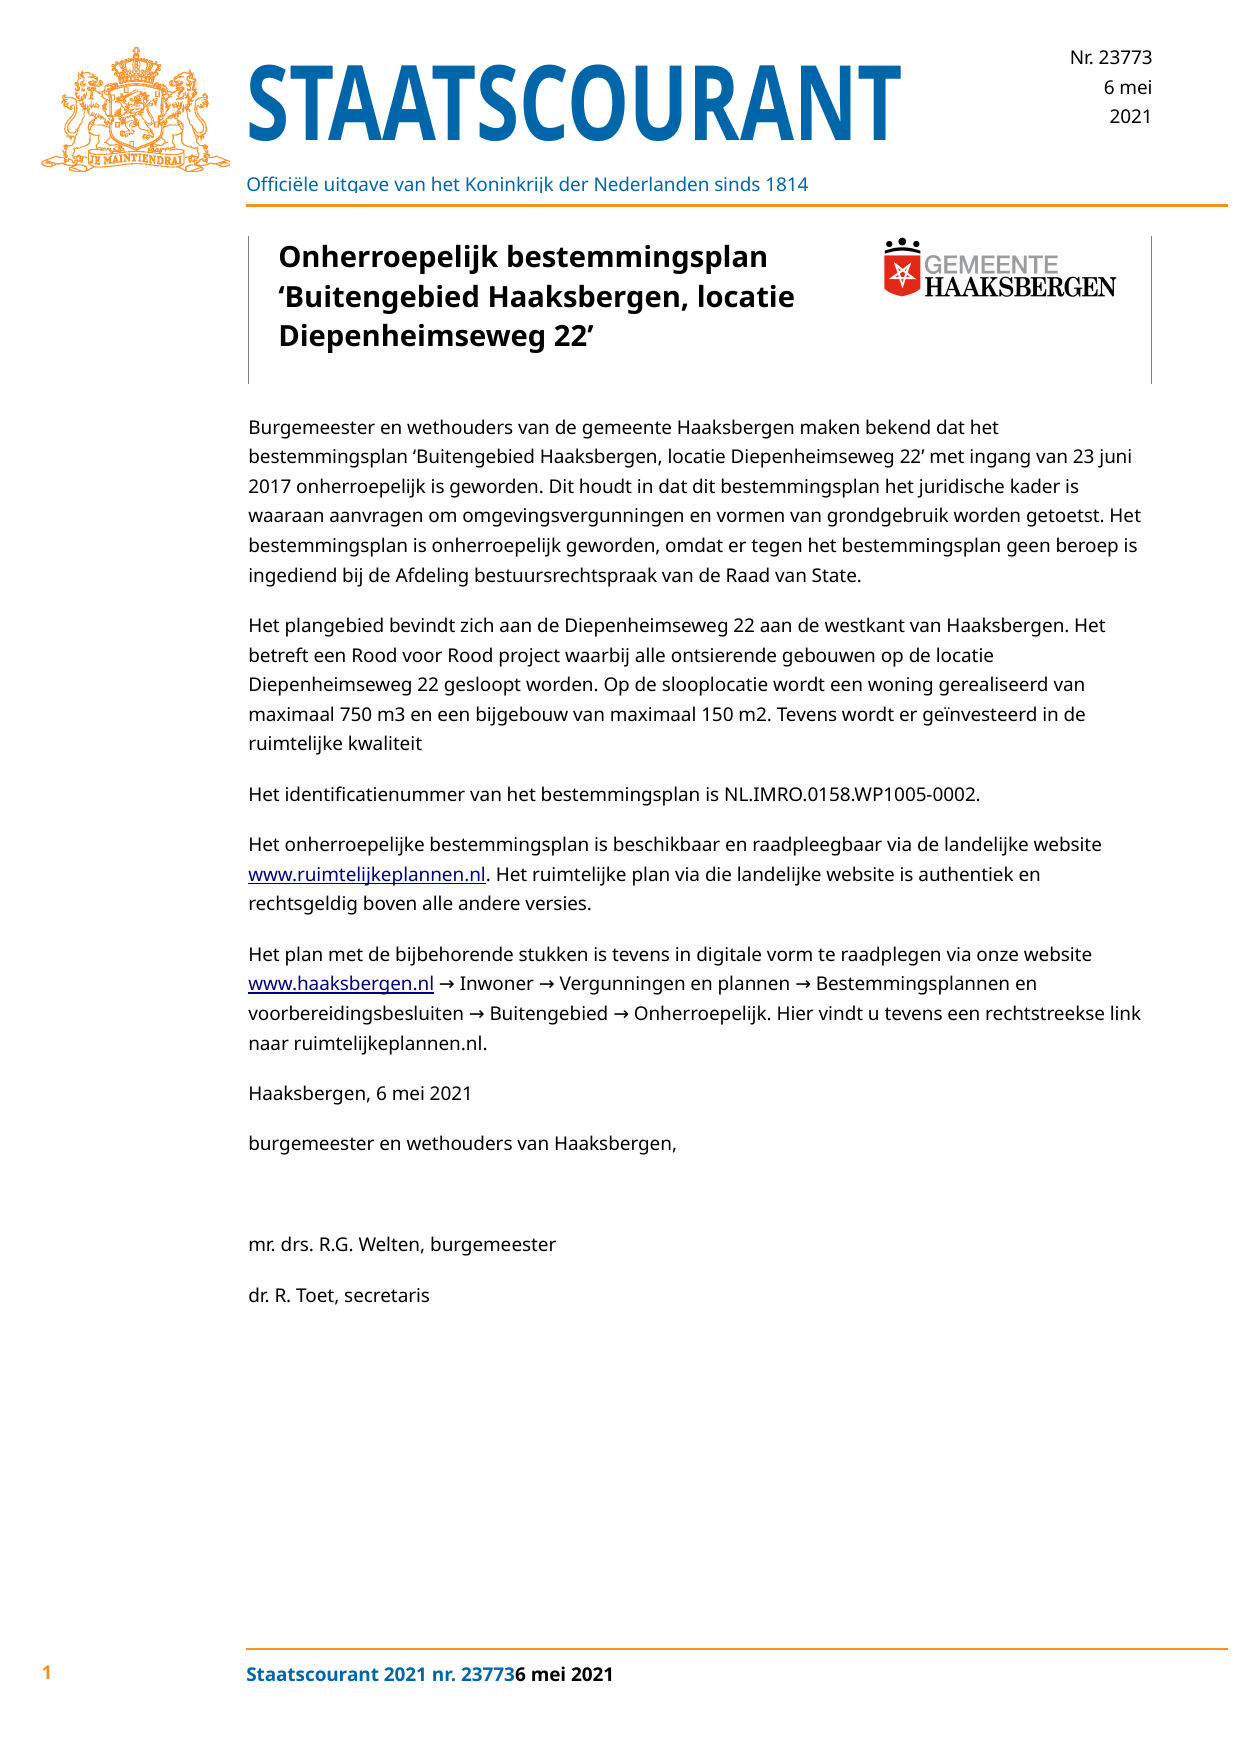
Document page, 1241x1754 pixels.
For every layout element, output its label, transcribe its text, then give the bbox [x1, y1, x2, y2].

text burgemeester en wethouders van Haaksbergen, [248, 1131, 1152, 1156]
text Haaksbergen, 6 mei 2021 [248, 1080, 1152, 1106]
picture [882, 236, 1119, 298]
text Het identificatienummer van het bestemmingsplan is NL.IMRO.0158.WP1005-0002. [248, 781, 1152, 807]
text Het plangebied bevindt zich aan de Diepenheimseweg 22 aan de westkant van Haaksbergen. Het betreft een Rood voor Rood project waarbij alle ontsierende gebouwen op de locatie Diepenheimseweg 22 gesloopt worden. Op de slooplocatie wordt een woning gerealiseerd van maximaal 750 m3 en een bijgebouw van maximaal 150 m2. Tevens wordt er geïnvesteerd in de ruimtelijke kwaliteit [248, 612, 1152, 756]
text Het onherroepelijke bestemmingsplan is beschikbaar en raadpleegbaar via de landelijke website www.ruimtelijkeplannen.nl. Het ruimtelijke plan via die landelijke website is authentiek en rechtsgeldig boven alle andere versies. [248, 831, 1152, 916]
text dr. R. Toet, secretaris [248, 1282, 1152, 1308]
picture [41, 47, 231, 172]
table_header [850, 236, 1151, 384]
table_header Onherroepelijk bestemmingsplan ‘Buitengebied Haaksbergen, locatie Diepenheimseweg 22’ [249, 236, 850, 384]
text mr. drs. R.G. Welten, burgemeester [248, 1231, 1152, 1257]
text Burgemeester en wethouders van de gemeente Haaksbergen maken bekend dat het bestemmingsplan ‘Buitengebied Haaksbergen, locatie Diepenheimseweg 22’ met ingang van 23 juni 2017 onherroepelijk is geworden. Dit houdt in dat dit bestemmingsplan het juridische kader is waaraan aanvragen om omgevingsvergunningen en vormen van grondgebruik worden getoetst. Het bestemmingsplan is onherroepelijk geworden, omdat er tegen het bestemmingsplan geen beroep is ingediend bij de Afdeling bestuursrechtspraak van de Raad van State. [248, 414, 1152, 588]
text Het plan met de bijbehorende stukken is tevens in digitale vorm te raadplegen via onze website www.haaksbergen.nl → Inwoner → Vergunningen en plannen → Bestemmingsplannen en voorbereidingsbesluiten → Buitengebied → Onherroepelijk. Hier vindt u tevens een rechtstreekse link naar ruimtelijkeplannen.nl. [248, 941, 1152, 1056]
